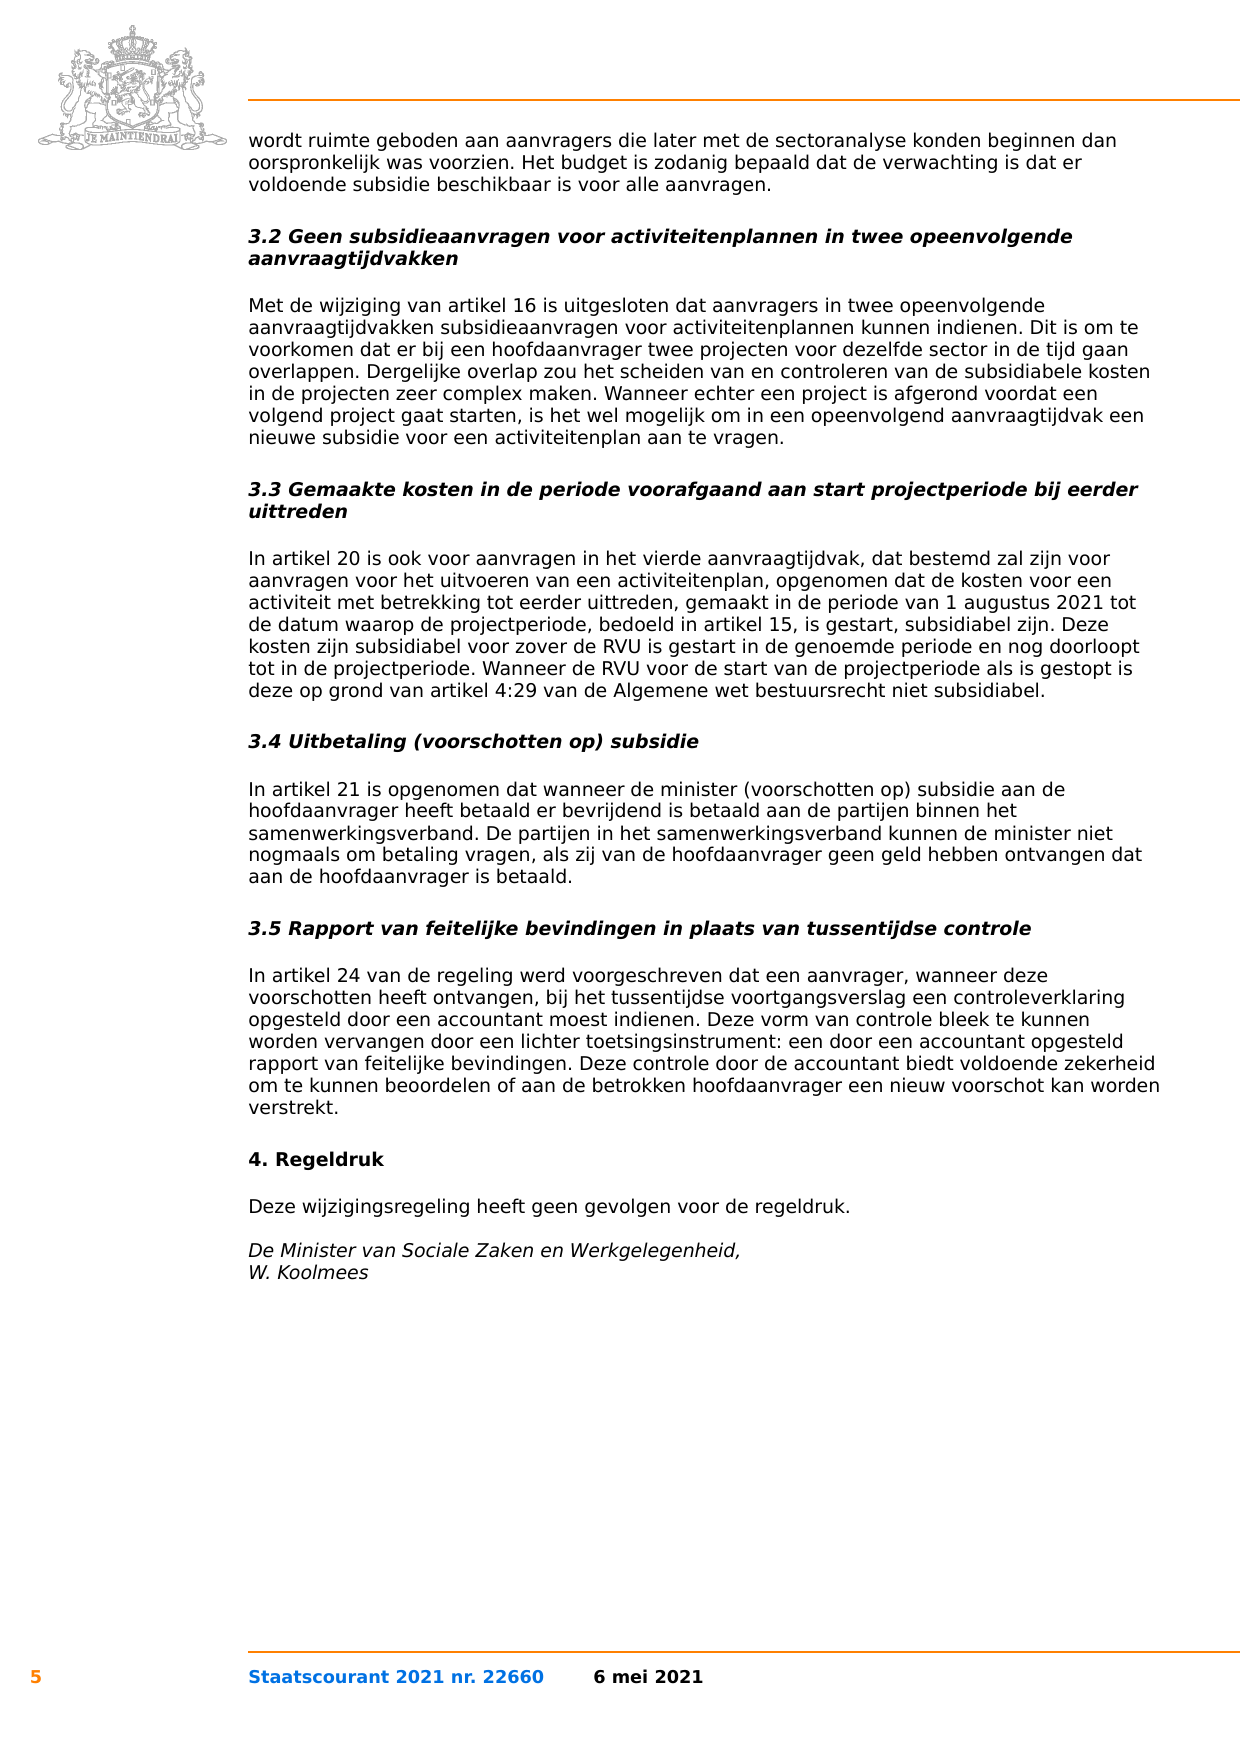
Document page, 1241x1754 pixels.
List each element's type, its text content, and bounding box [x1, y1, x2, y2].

text In artikel 21 is opgenomen dat wanneer de minister (voorschotten op) subsidie aan de hoofdaanvrager heeft betaald er bevrijdend is betaald aan de partijen binnen het samenwerkingsverband. De partijen in het samenwerkingsverband kunnen de minister niet nogmaals om betaling vragen, als zij van de hoofdaanvrager geen geld hebben ontvangen dat aan de hoofdaanvrager is betaald. [248, 778, 1163, 888]
text In artikel 20 is ook voor aanvragen in het vierde aanvraagtijdvak, dat bestemd zal zijn voor aanvragen voor het uitvoeren van een activiteitenplan, opgenomen dat de kosten voor een activiteit met betrekking tot eerder uittreden, gemaakt in de periode van 1 augustus 2021 tot de datum waarop de projectperiode, bedoeld in artikel 15, is gestart, subsidiabel zijn. Deze kosten zijn subsidiabel voor zover de RVU is gestart in de genoemde periode en nog doorloopt tot in de projectperiode. Wanneer de RVU voor de start van de projectperiode als is gestopt is deze op grond van artikel 4:29 van de Algemene wet bestuursrecht niet subsidiabel. [248, 548, 1163, 701]
text wordt ruimte geboden aan aanvragers die later met de sectoranalyse konden beginnen dan oorspronkelijk was voorzien. Het budget is zodanig bepaald dat de verwachting is dat er voldoende subsidie beschikbaar is voor alle aanvragen. [248, 130, 1163, 196]
text Met de wijziging van artikel 16 is uitgesloten dat aanvragers in twee opeenvolgende aanvraagtijdvakken subsidieaanvragen voor activiteitenplannen kunnen indienen. Dit is om te voorkomen dat er bij een hoofdaanvrager twee projecten voor dezelfde sector in de tijd gaan overlappen. Dergelijke overlap zou het scheiden van en controleren van de subsidiabele kosten in de projecten zeer complex maken. Wanneer echter een project is afgerond voordat een volgend project gaat starten, is het wel mogelijk om in een opeenvolgend aanvraagtijdvak een nieuwe subsidie voor een activiteitenplan aan te vragen. [248, 295, 1163, 449]
text In artikel 24 van de regeling werd voorgeschreven dat een aanvrager, wanneer deze voorschotten heeft ontvangen, bij het tussentijdse voortgangsverslag een controleverklaring opgesteld door een accountant moest indienen. Deze vorm van controle bleek te kunnen worden vervangen door een lichter toetsingsinstrument: een door een accountant opgesteld rapport van feitelijke bevindingen. Deze controle door de accountant biedt voldoende zekerheid om te kunnen beoordelen of aan de betrokken hoofdaanvrager een nieuw voorschot kan worden verstrekt. [248, 965, 1163, 1119]
subtitle 4. Regeldruk [248, 1149, 1163, 1171]
subtitle 3.2 Geen subsidieaanvragen voor activiteitenplannen in twee opeenvolgende aanvraagtijdvakken [248, 226, 1163, 270]
subtitle 3.4 Uitbetaling (voorschotten op) subsidie [248, 731, 1163, 753]
text Deze wijzigingsregeling heeft geen gevolgen voor de regeldruk. [248, 1196, 1163, 1218]
picture [38, 25, 227, 150]
text De Minister van Sociale Zaken en Werkgelegenheid, W. Koolmees [248, 1240, 1163, 1284]
subtitle 3.5 Rapport van feitelijke bevindingen in plaats van tussentijdse controle [248, 918, 1163, 940]
subtitle 3.3 Gemaakte kosten in de periode voorafgaand aan start projectperiode bij eerder uittreden [248, 479, 1163, 523]
